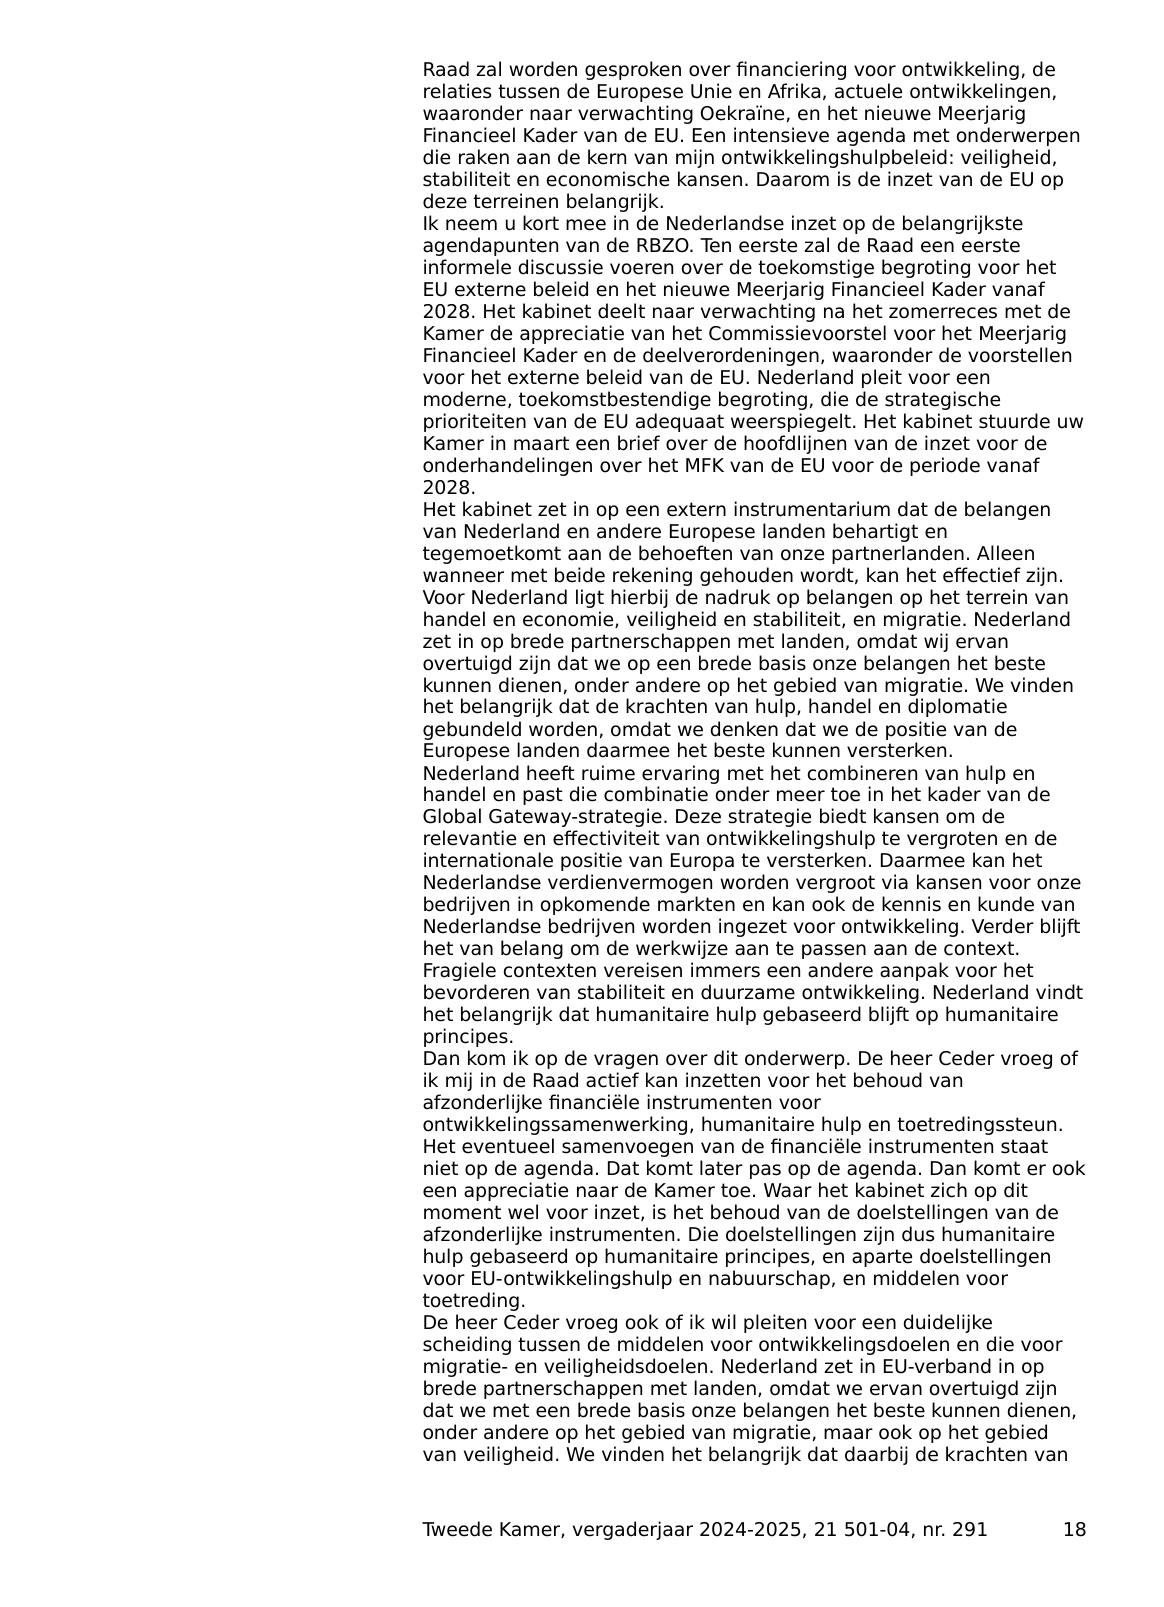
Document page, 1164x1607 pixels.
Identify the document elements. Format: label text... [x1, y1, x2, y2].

text Ik neem u kort mee in de Nederlandse inzet op de belangrijkste agendapunten van de RBZO. Ten eerste zal de Raad een eerste informele discussie voeren over de toekomstige begroting voor het EU externe beleid en het nieuwe Meerjarig Financieel Kader vanaf 2028. Het kabinet deelt naar verwachting na het zomerreces met de Kamer de appreciatie van het Commissievoorstel voor het Meerjarig Financieel Kader en de deelverordeningen, waaronder de voorstellen voor het externe beleid van de EU. Nederland pleit voor een moderne, toekomstbestendige begroting, die de strategische prioriteiten van de EU adequaat weerspiegelt. Het kabinet stuurde uw Kamer in maart een brief over de hoofdlijnen van de inzet voor de onderhandelingen over het MFK van de EU voor de periode vanaf 2028. [422, 213, 1087, 499]
text Dan kom ik op de vragen over dit onderwerp. De heer Ceder vroeg of ik mij in de Raad actief kan inzetten voor het behoud van afzonderlijke financiële instrumenten voor ontwikkelingssamenwerking, humanitaire hulp en toetredingssteun. Het eventueel samenvoegen van de financiële instrumenten staat niet op de agenda. Dat komt later pas op de agenda. Dan komt er ook een appreciatie naar de Kamer toe. Waar het kabinet zich op dit moment wel voor inzet, is het behoud van de doelstellingen van de afzonderlijke instrumenten. Die doelstellingen zijn dus humanitaire hulp gebaseerd op humanitaire principes, en aparte doelstellingen voor EU-ontwikkelingshulp en nabuurschap, en middelen voor toetreding. [422, 1048, 1087, 1312]
text Het kabinet zet in op een extern instrumentarium dat de belangen van Nederland en andere Europese landen behartigt en tegemoetkomt aan de behoeften van onze partnerlanden. Alleen wanneer met beide rekening gehouden wordt, kan het effectief zijn. Voor Nederland ligt hierbij de nadruk op belangen op het terrein van handel en economie, veiligheid en stabiliteit, en migratie. Nederland zet in op brede partnerschappen met landen, omdat wij ervan overtuigd zijn dat we op een brede basis onze belangen het beste kunnen dienen, onder andere op het gebied van migratie. We vinden het belangrijk dat de krachten van hulp, handel en diplomatie gebundeld worden, omdat we denken dat we de positie van de Europese landen daarmee het beste kunnen versterken. [422, 499, 1087, 762]
text Nederland heeft ruime ervaring met het combineren van hulp en handel en past die combinatie onder meer toe in het kader van de Global Gateway-strategie. Deze strategie biedt kansen om de relevantie en effectiviteit van ontwikkelingshulp te vergroten en de internationale positie van Europa te versterken. Daarmee kan het Nederlandse verdienvermogen worden vergroot via kansen voor onze bedrijven in opkomende markten en kan ook de kennis en kunde van Nederlandse bedrijven worden ingezet voor ontwikkeling. Verder blijft het van belang om de werkwijze aan te passen aan de context. Fragiele contexten vereisen immers een andere aanpak voor het bevorderen van stabiliteit en duurzame ontwikkeling. Nederland vindt het belangrijk dat humanitaire hulp gebaseerd blijft op humanitaire principes. [422, 762, 1087, 1048]
text Raad zal worden gesproken over financiering voor ontwikkeling, de relaties tussen de Europese Unie en Afrika, actuele ontwikkelingen, waaronder naar verwachting Oekraïne, en het nieuwe Meerjarig Financieel Kader van de EU. Een intensieve agenda met onderwerpen die raken aan de kern van mijn ontwikkelingshulpbeleid: veiligheid, stabiliteit en economische kansen. Daarom is de inzet van de EU op deze terreinen belangrijk. [422, 59, 1087, 213]
text De heer Ceder vroeg ook of ik wil pleiten voor een duidelijke scheiding tussen de middelen voor ontwikkelingsdoelen en die voor migratie- en veiligheidsdoelen. Nederland zet in EU-verband in op brede partnerschappen met landen, omdat we ervan overtuigd zijn dat we met een brede basis onze belangen het beste kunnen dienen, onder andere op het gebied van migratie, maar ook op het gebied van veiligheid. We vinden het belangrijk dat daarbij de krachten van [422, 1312, 1087, 1466]
